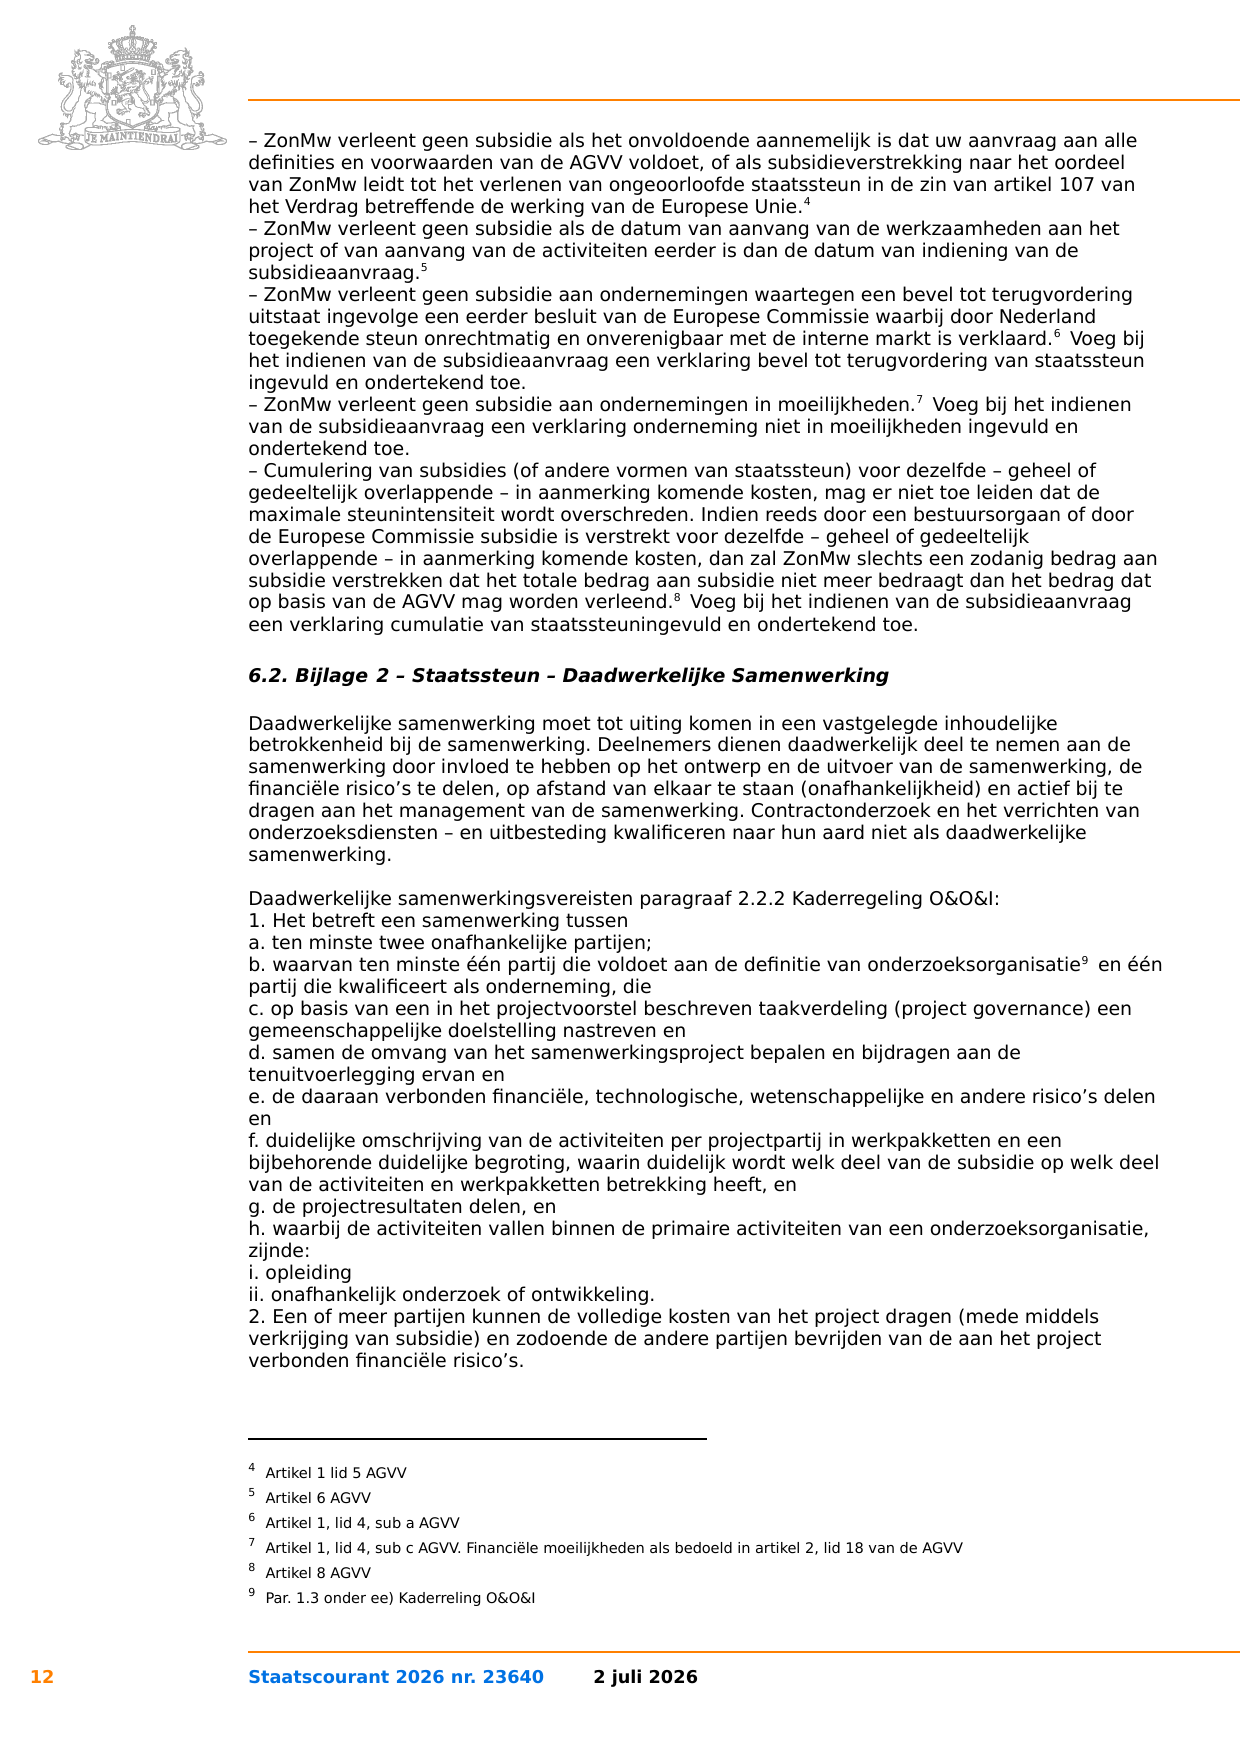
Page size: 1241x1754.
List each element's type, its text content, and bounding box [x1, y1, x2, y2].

text – ZonMw verleent geen subsidie aan ondernemingen in moeilijkheden. Voeg bij het indienen van de subsidieaanvraag een verklaring onderneming niet in moeilijkheden ingevuld en ondertekend toe. [248, 394, 1163, 459]
text Par. 1.3 onder ee) Kaderreling O&O&I [248, 1586, 1163, 1608]
text Artikel 1 lid 5 AGVV [248, 1461, 1163, 1483]
text g. de projectresultaten delen, en [248, 1196, 1163, 1218]
text a. ten minste twee onafhankelijke partijen; [248, 932, 1163, 954]
text b. waarvan ten minste één partij die voldoet aan de definitie van onderzoeksorganisatie en één partij die kwalificeert als onderneming, die [248, 954, 1163, 998]
text i. opleiding [248, 1262, 1163, 1284]
text h. waarbij de activiteiten vallen binnen de primaire activiteiten van een onderzoeksorganisatie, zijnde: [248, 1218, 1163, 1262]
text Daadwerkelijke samenwerkingsvereisten paragraaf 2.2.2 Kaderregeling O&O&I: [248, 888, 1163, 910]
text 2. Een of meer partijen kunnen de volledige kosten van het project dragen (mede middels verkrijging van subsidie) en zodoende de andere partijen bevrijden van de aan het project verbonden financiële risico’s. [248, 1306, 1163, 1372]
text Daadwerkelijke samenwerking moet tot uiting komen in een vastgelegde inhoudelijke betrokkenheid bij de samenwerking. Deelnemers dienen daadwerkelijk deel te nemen aan de samenwerking door invloed te hebben op het ontwerp en de uitvoer van de samenwerking, de financiële risico’s te delen, op afstand van elkaar te staan (onafhankelijkheid) en actief bij te dragen aan het management van de samenwerking. Contractonderzoek en het verrichten van onderzoeksdiensten – en uitbesteding kwalificeren naar hun aard niet als daadwerkelijke samenwerking. [248, 712, 1163, 866]
text f. duidelijke omschrijving van de activiteiten per projectpartij in werkpakketten en een bijbehorende duidelijke begroting, waarin duidelijk wordt welk deel van de subsidie op welk deel van de activiteiten en werkpakketten betrekking heeft, en [248, 1130, 1163, 1196]
text d. samen de omvang van het samenwerkingsproject bepalen en bijdragen aan de tenuitvoerlegging ervan en [248, 1042, 1163, 1086]
text e. de daaraan verbonden financiële, technologische, wetenschappelijke en andere risico’s delen en [248, 1086, 1163, 1130]
subtitle 6.2. Bijlage 2 – Staatssteun – Daadwerkelijke Samenwerking [248, 665, 1163, 687]
picture [38, 25, 227, 150]
text Artikel 1, lid 4, sub c AGVV. Financiële moeilijkheden als bedoeld in artikel 2, lid 18 van de AGVV [248, 1536, 1163, 1558]
text Artikel 6 AGVV [248, 1486, 1163, 1508]
text Artikel 1, lid 4, sub a AGVV [248, 1511, 1163, 1533]
text c. op basis van een in het projectvoorstel beschreven taakverdeling (project governance) een gemeenschappelijke doelstelling nastreven en [248, 998, 1163, 1042]
text – ZonMw verleent geen subsidie als de datum van aanvang van de werkzaamheden aan het project of van aanvang van de activiteiten eerder is dan de datum van indiening van de subsidieaanvraag. [248, 218, 1163, 284]
text ii. onafhankelijk onderzoek of ontwikkeling. [248, 1284, 1163, 1306]
text – ZonMw verleent geen subsidie als het onvoldoende aannemelijk is dat uw aanvraag aan alle definities en voorwaarden van de AGVV voldoet, of als subsidieverstrekking naar het oordeel van ZonMw leidt tot het verlenen van ongeoorloofde staatssteun in de zin van artikel 107 van het Verdrag betreffende de werking van de Europese Unie. [248, 130, 1163, 218]
text – ZonMw verleent geen subsidie aan ondernemingen waartegen een bevel tot terugvordering uitstaat ingevolge een eerder besluit van de Europese Commissie waarbij door Nederland toegekende steun onrechtmatig en onverenigbaar met de interne markt is verklaard. Voeg bij het indienen van de subsidieaanvraag een verklaring bevel tot terugvordering van staatssteun ingevuld en ondertekend toe. [248, 284, 1163, 394]
text – Cumulering van subsidies (of andere vormen van staatssteun) voor dezelfde – geheel of gedeeltelijk overlappende – in aanmerking komende kosten, mag er niet toe leiden dat de maximale steunintensiteit wordt overschreden. Indien reeds door een bestuursorgaan of door de Europese Commissie subsidie is verstrekt voor dezelfde – geheel of gedeeltelijk overlappende – in aanmerking komende kosten, dan zal ZonMw slechts een zodanig bedrag aan subsidie verstrekken dat het totale bedrag aan subsidie niet meer bedraagt dan het bedrag dat op basis van de AGVV mag worden verleend. Voeg bij het indienen van de subsidieaanvraag een verklaring cumulatie van staatssteuningevuld en ondertekend toe. [248, 459, 1163, 635]
text Artikel 8 AGVV [248, 1561, 1163, 1583]
text 1. Het betreft een samenwerking tussen [248, 910, 1163, 932]
